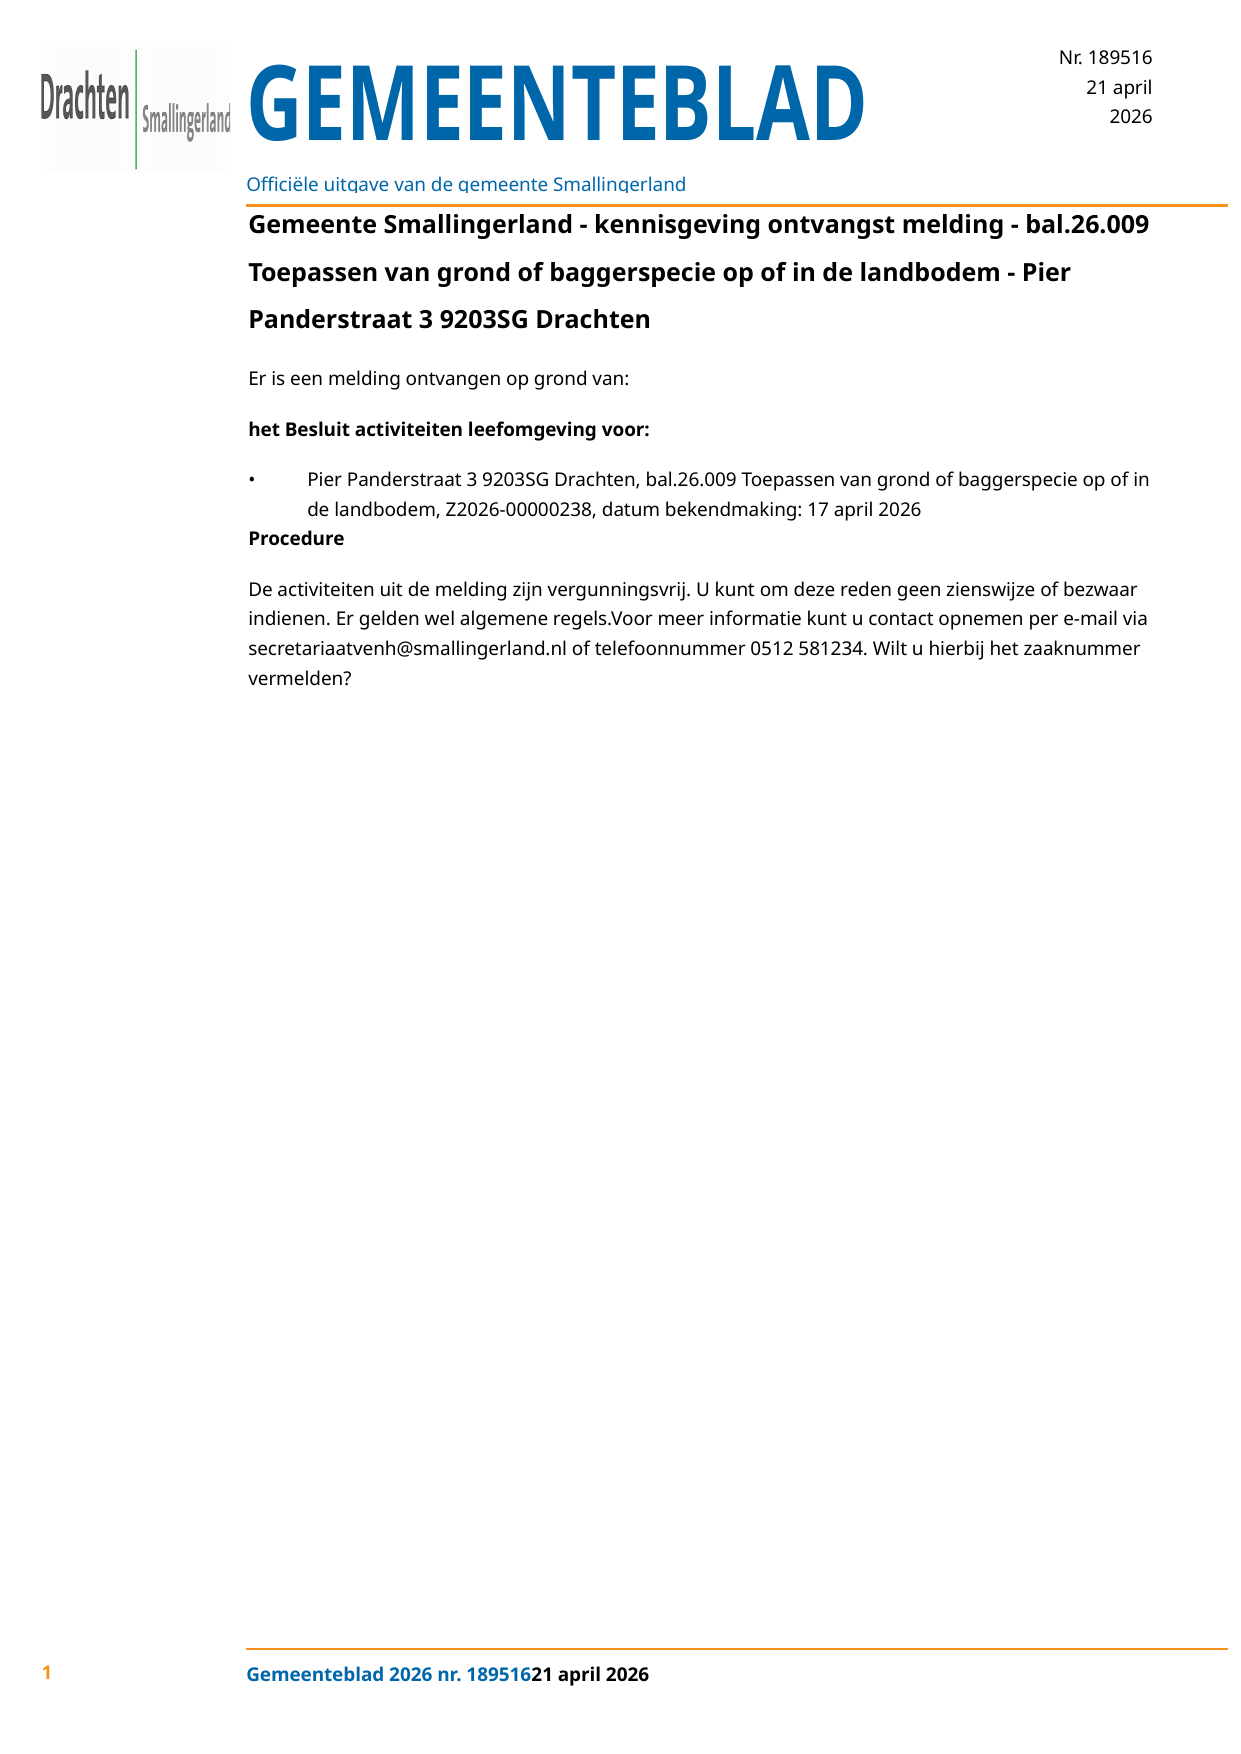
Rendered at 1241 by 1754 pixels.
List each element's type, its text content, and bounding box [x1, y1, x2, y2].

text Gemeente Smallingerland - kennisgeving ontvangst melding - bal.26.009 Toepassen van grond of baggerspecie op of in de landbodem - Pier Panderstraat 3 9203SG Drachten [248, 207, 1152, 336]
list Pier Panderstraat 3 9203SG Drachten, bal.26.009 Toepassen van grond of baggerspecie op of in de landbodem, Z2026-00000238, datum bekendmaking: 17 april 2026 [248, 466, 1152, 522]
text het Besluit activiteiten leefomgeving voor: [248, 416, 1152, 442]
picture [41, 47, 231, 172]
text De activiteiten uit de melding zijn vergunningsvrij. U kunt om deze reden geen zienswijze of bezwaar indienen. Er gelden wel algemene regels.Voor meer informatie kunt u contact opnemen per e-mail via secretariaatvenh@smallingerland.nl of telefoonnummer 0512 581234. Wilt u hierbij het zaaknummer vermelden? [248, 576, 1152, 690]
text Er is een melding ontvangen op grond van: [248, 366, 1152, 391]
text Procedure [248, 526, 1152, 551]
